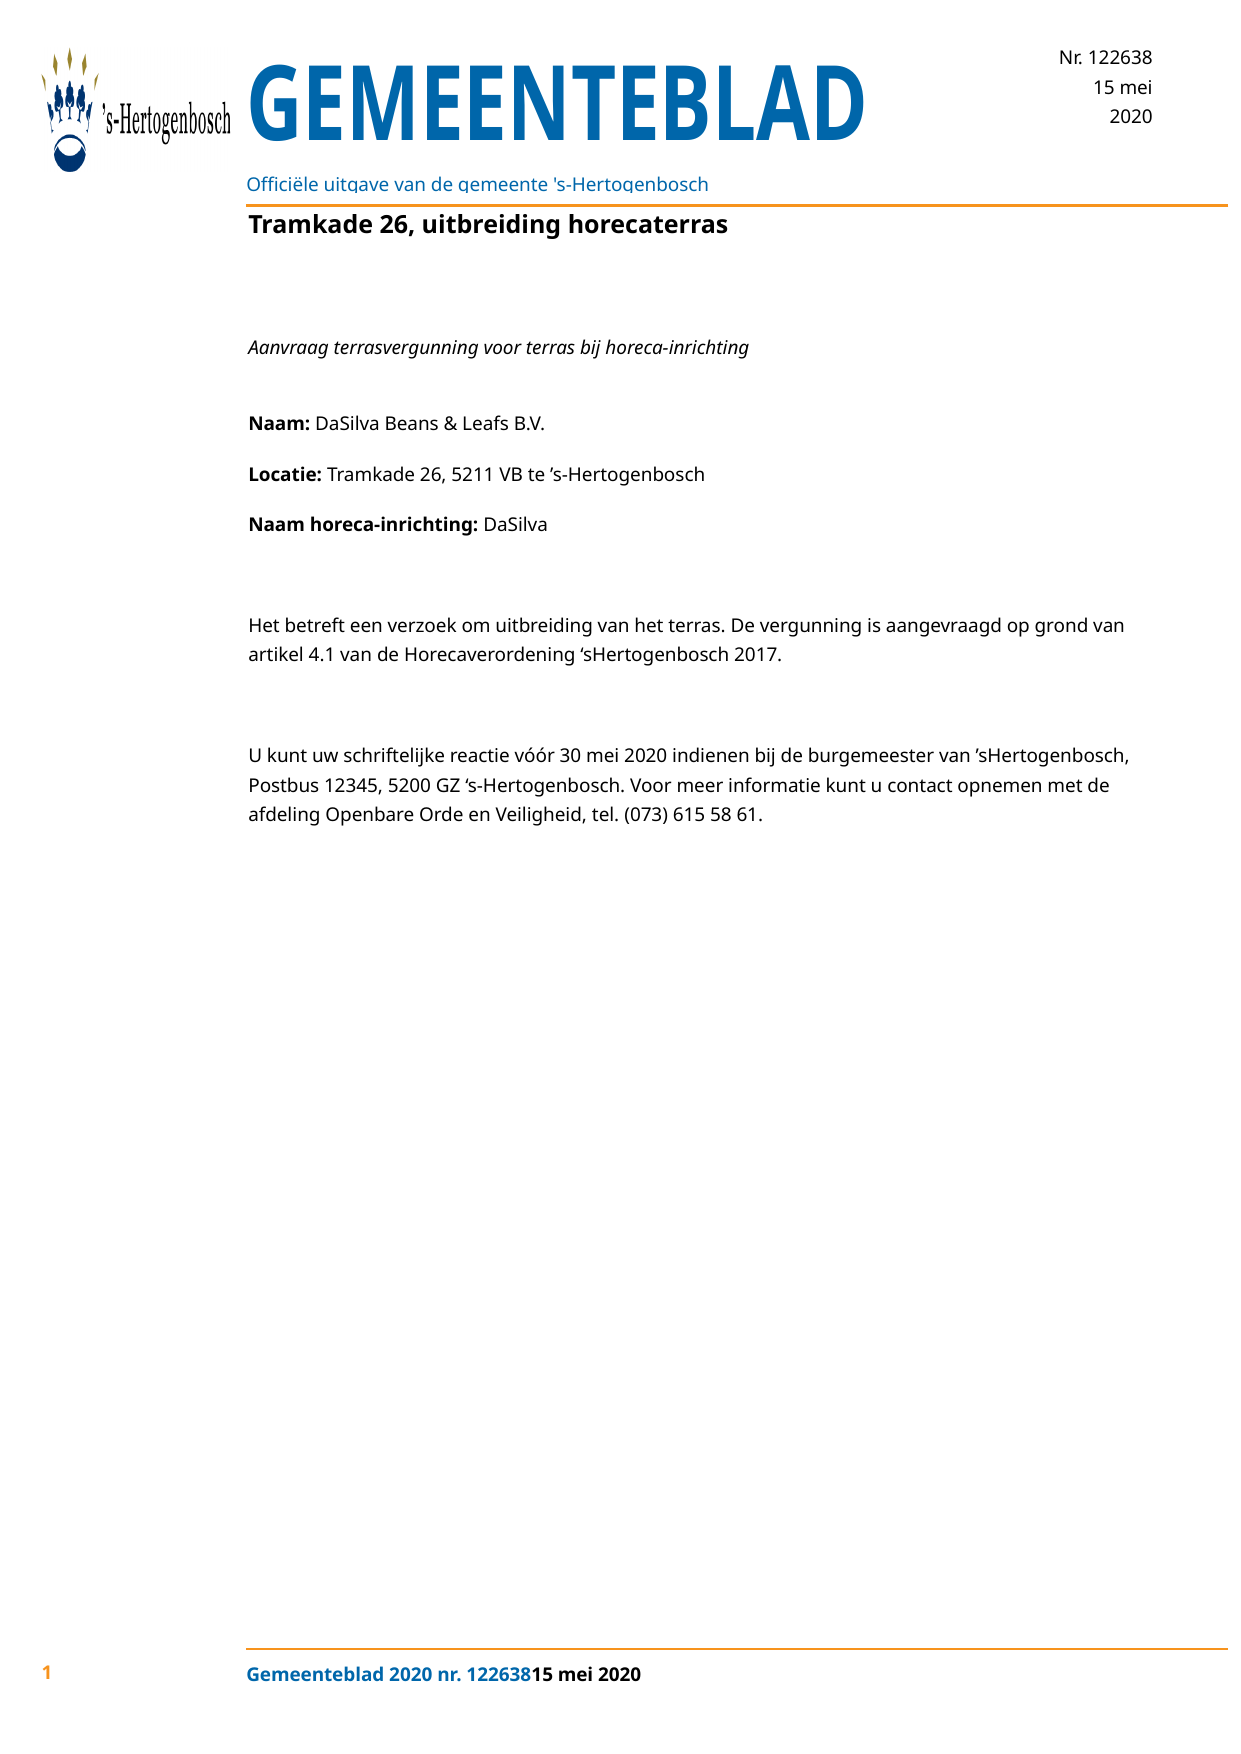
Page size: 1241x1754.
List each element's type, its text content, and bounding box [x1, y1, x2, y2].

picture [41, 47, 231, 172]
text U kunt uw schriftelijke reactie vóór 30 mei 2020 indienen bij de burgemeester van ’sHertogenbosch, Postbus 12345, 5200 GZ ‘s-Hertogenbosch. Voor meer informatie kunt u contact opnemen met de afdeling Openbare Orde en Veiligheid, tel. (073) 615 58 61. [248, 742, 1152, 827]
text Het betreft een verzoek om uitbreiding van het terras. De vergunning is aangevraagd op grond van artikel 4.1 van de Horecaverordening ‘sHertogenbosch 2017. [248, 612, 1152, 667]
text Locatie: Tramkade 26, 5211 VB te ’s-Hertogenbosch [248, 461, 1152, 487]
text Aanvraag terrasvergunning voor terras bij horeca-inrichting [248, 334, 1152, 360]
text Tramkade 26, uitbreiding horecaterras [248, 207, 1152, 241]
text Naam horeca-inrichting: DaSilva [248, 511, 1152, 537]
text Naam: DaSilva Beans & Leafs B.V. [248, 410, 1152, 436]
